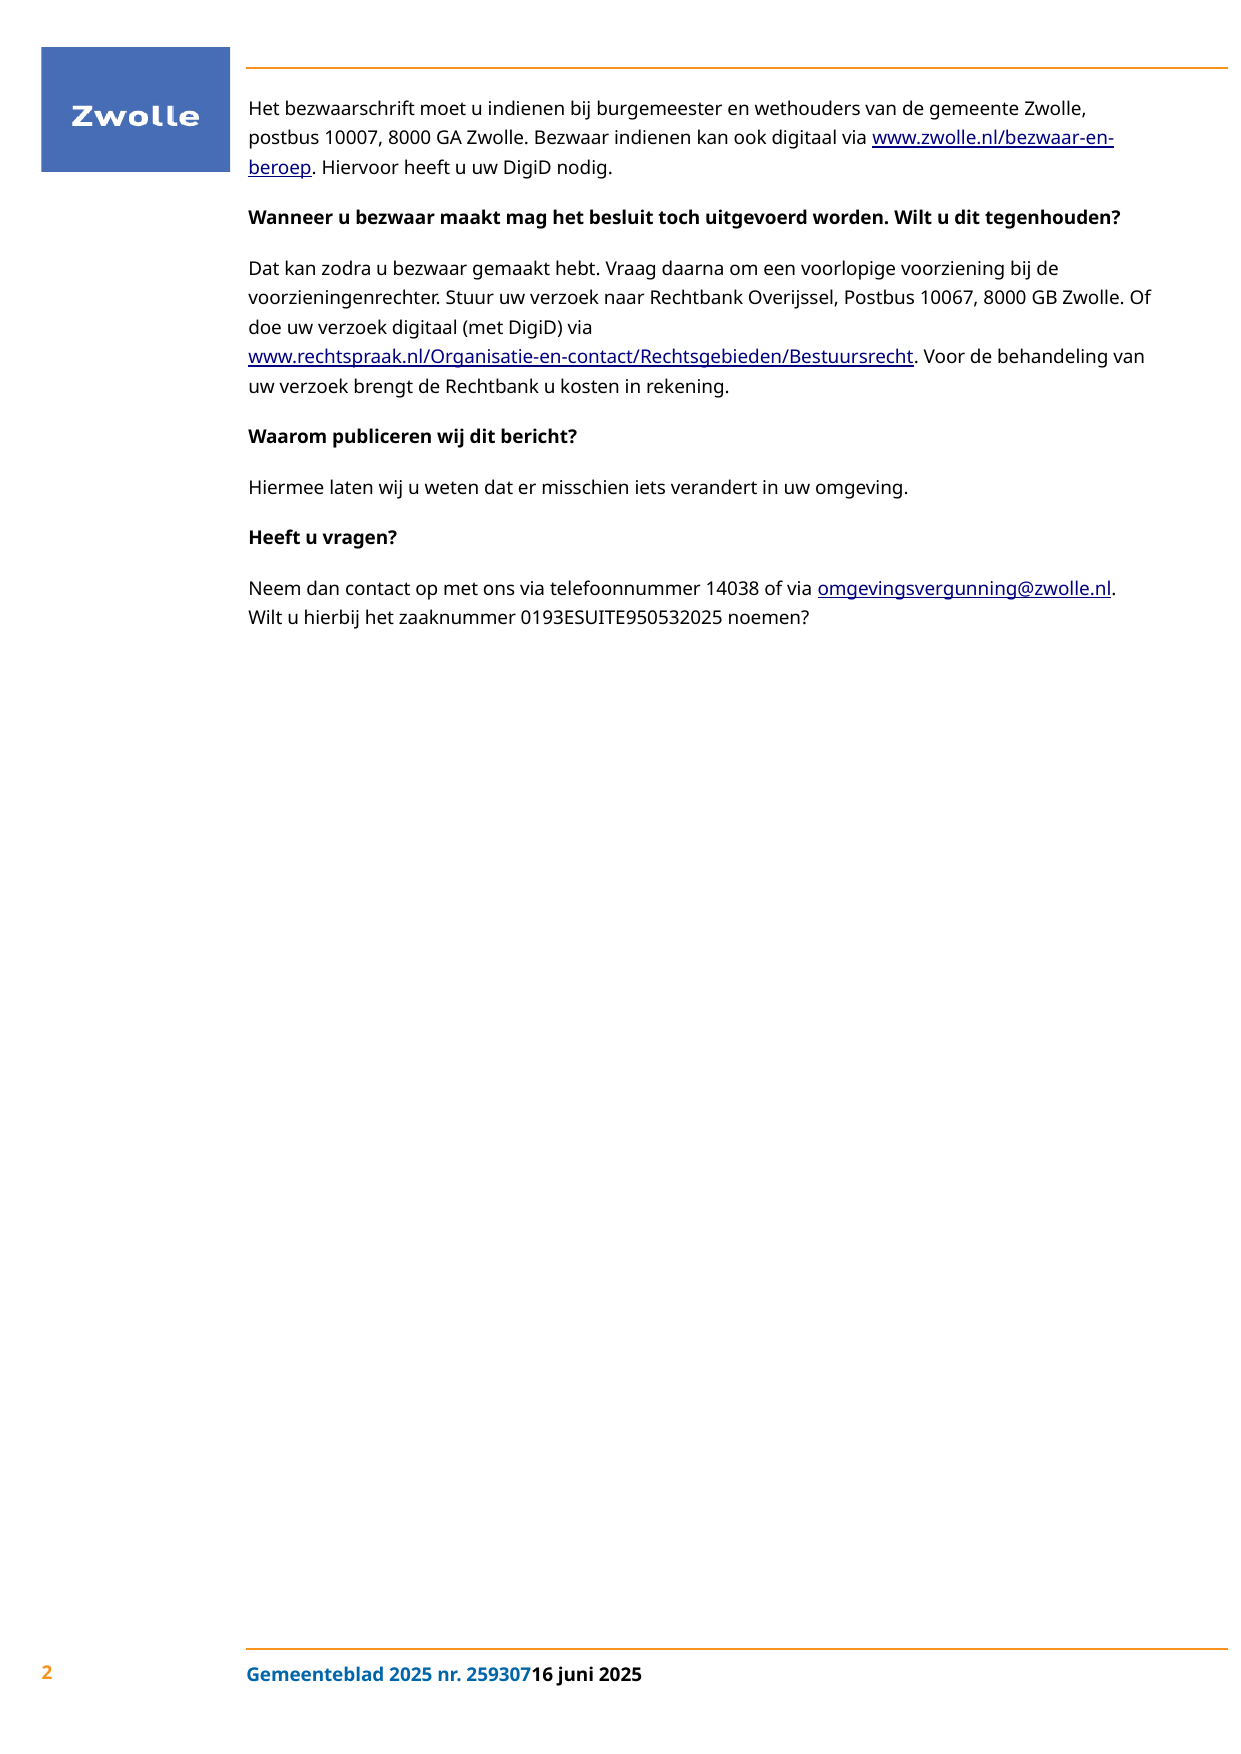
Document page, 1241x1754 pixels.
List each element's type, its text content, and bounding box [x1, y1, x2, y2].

text Neem dan contact op met ons via telefoonnummer 14038 of via omgevingsvergunning@zwolle.nl. Wilt u hierbij het zaaknummer 0193ESUITE950532025 noemen? [248, 575, 1152, 630]
picture [41, 47, 231, 172]
text Het bezwaarschrift moet u indienen bij burgemeester en wethouders van de gemeente Zwolle, postbus 10007, 8000 GA Zwolle. Bezwaar indienen kan ook digitaal via www.zwolle.nl/bezwaar-en-beroep. Hiervoor heeft u uw DigiD nodig. [248, 95, 1152, 180]
text Hiermee laten wij u weten dat er misschien iets verandert in uw omgeving. [248, 474, 1152, 500]
text Dat kan zodra u bezwaar gemaakt hebt. Vraag daarna om een voorlopige voorziening bij de voorzieningenrechter. Stuur uw verzoek naar Rechtbank Overijssel, Postbus 10067, 8000 GB Zwolle. Of doe uw verzoek digitaal (met DigiD) via www.rechtspraak.nl/Organisatie-en-contact/Rechtsgebieden/Bestuursrecht. Voor de behandeling van uw verzoek brengt de Rechtbank u kosten in rekening. [248, 255, 1152, 399]
text Waarom publiceren wij dit bericht? [248, 423, 1152, 449]
text Wanneer u bezwaar maakt mag het besluit toch uitgevoerd worden. Wilt u dit tegenhouden? [248, 204, 1152, 230]
text Heeft u vragen? [248, 524, 1152, 550]
